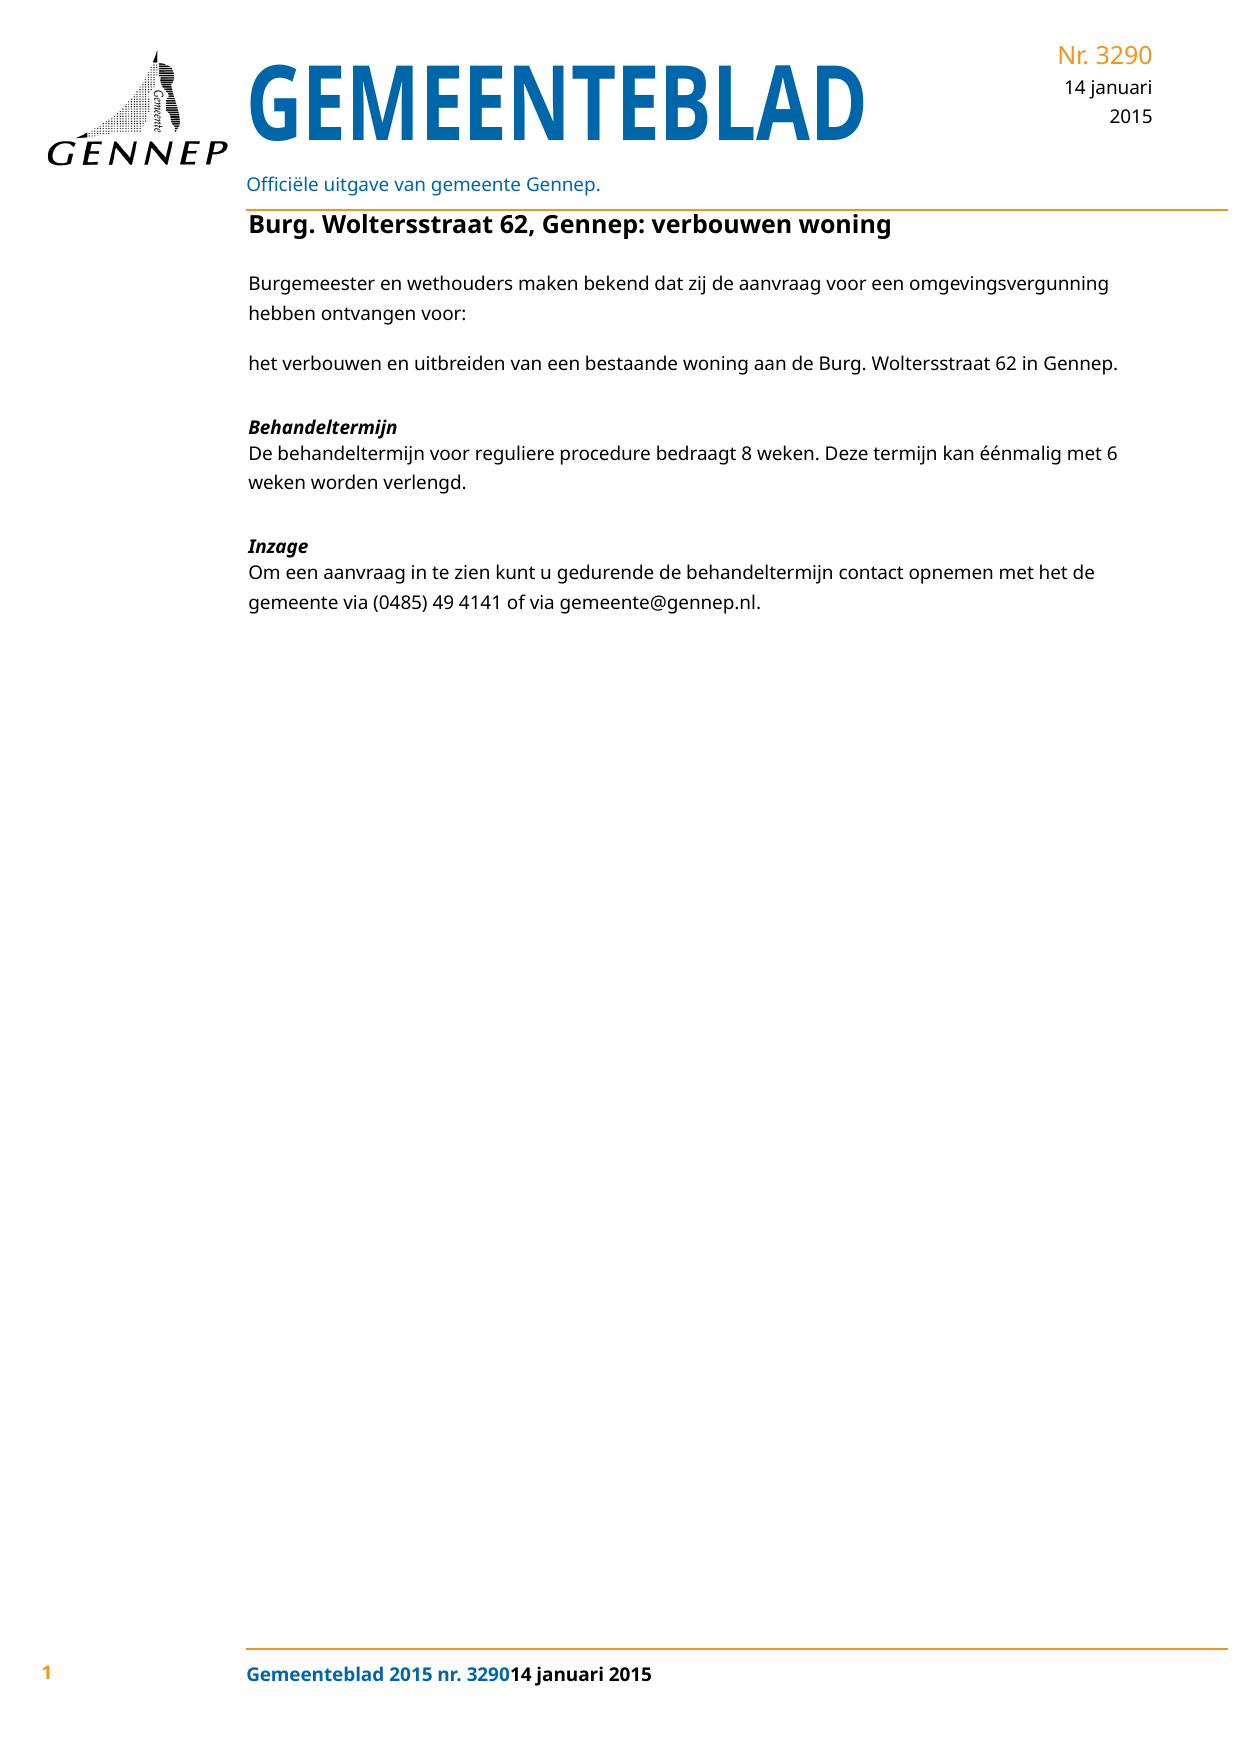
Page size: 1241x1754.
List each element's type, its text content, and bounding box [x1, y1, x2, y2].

text Burgemeester en wethouders maken bekend dat zij de aanvraag voor een omgevingsvergunning hebben ontvangen voor: [248, 270, 1152, 326]
text Behandeltermijn [248, 414, 1152, 440]
text Inzage [248, 533, 1152, 559]
picture [41, 47, 231, 172]
text Burg. Woltersstraat 62, Gennep: verbouwen woning [248, 211, 1152, 241]
text Om een aanvraag in te zien kunt u gedurende de behandeltermijn contact opnemen met het de gemeente via (0485) 49 4141 of via gemeente@gennep.nl. [248, 559, 1152, 614]
text De behandeltermijn voor reguliere procedure bedraagt 8 weken. Deze termijn kan éénmalig met 6 weken worden verlengd. [248, 440, 1152, 495]
text het verbouwen en uitbreiden van een bestaande woning aan de Burg. Woltersstraat 62 in Gennep. [248, 350, 1152, 376]
